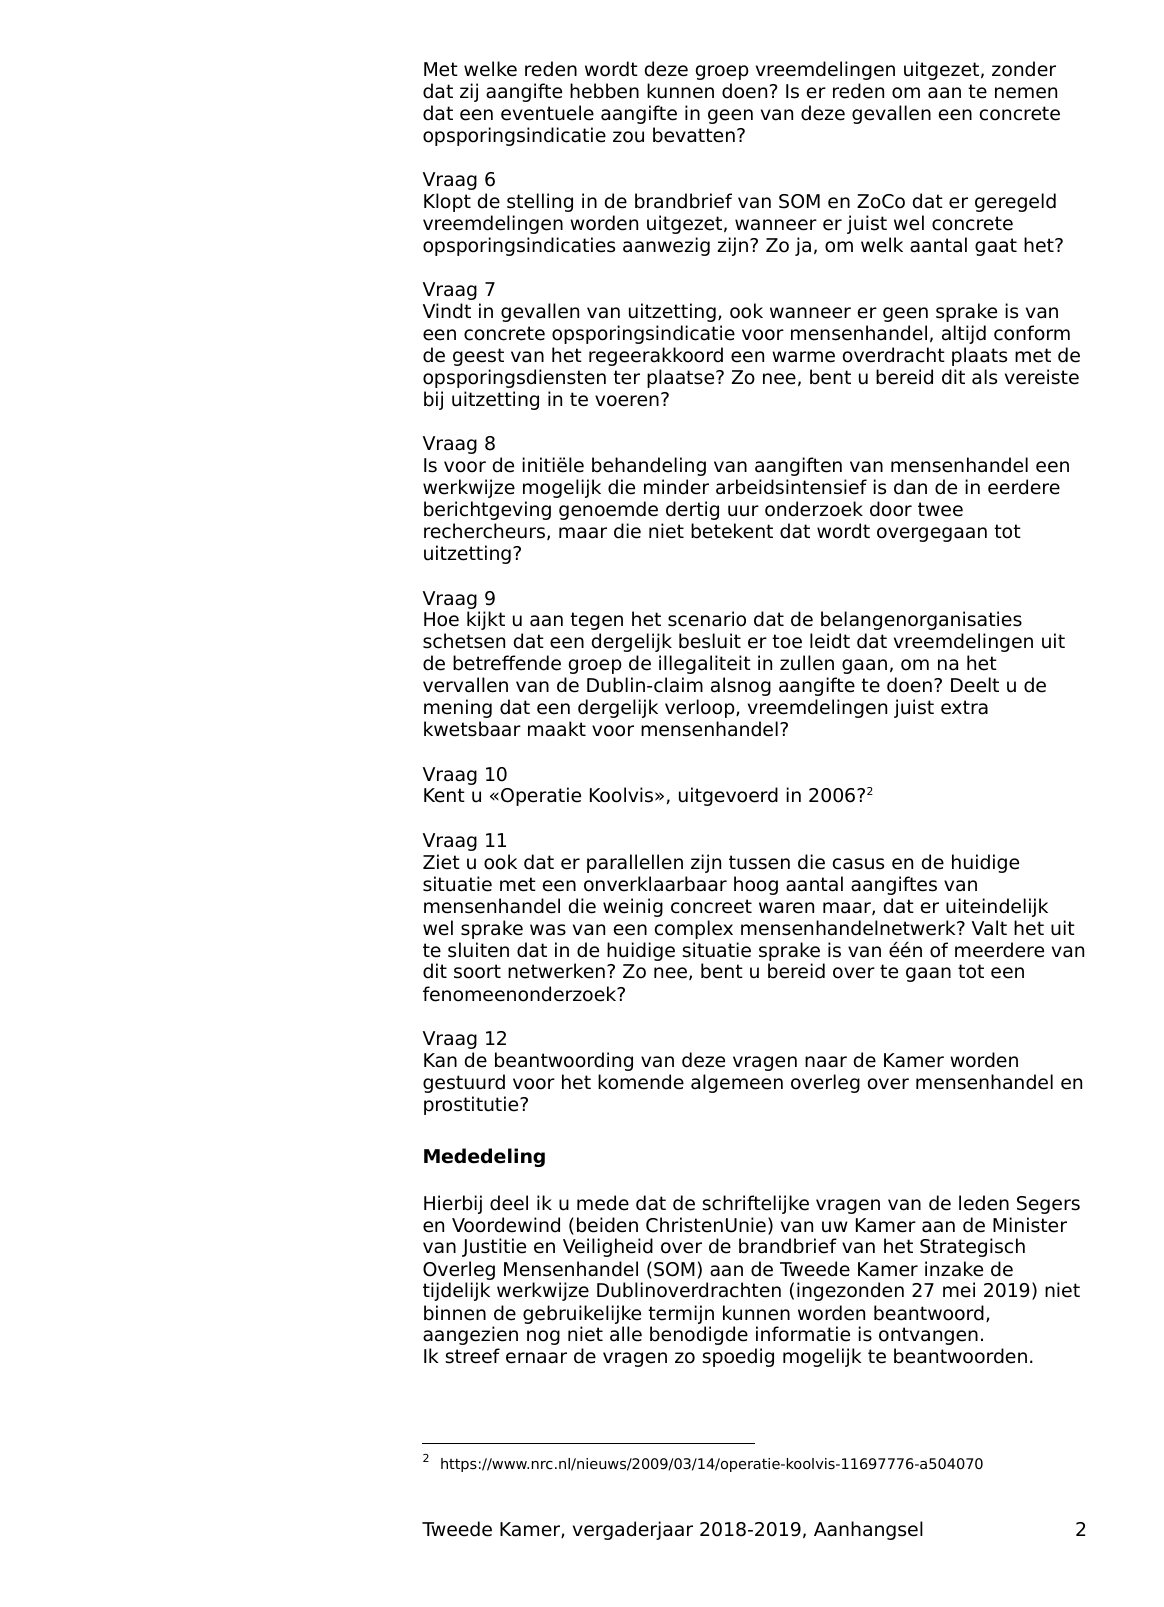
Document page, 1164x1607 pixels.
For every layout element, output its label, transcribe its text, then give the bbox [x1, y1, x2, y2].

text https://www.nrc.nl/nieuws/2009/03/14/operatie-koolvis-11697776-a504070 [422, 1452, 1087, 1474]
text Kent u «Operatie Koolvis», uitgevoerd in 2006? [422, 785, 1087, 807]
text Ik streef ernaar de vragen zo spoedig mogelijk te beantwoorden. [422, 1346, 1087, 1368]
text Vraag 7 [422, 279, 1087, 301]
text Met welke reden wordt deze groep vreemdelingen uitgezet, zonder dat zij aangifte hebben kunnen doen? Is er reden om aan te nemen dat een eventuele aangifte in geen van deze gevallen een concrete opsporingsindicatie zou bevatten? [422, 59, 1087, 147]
text Vraag 9 [422, 587, 1087, 609]
text Vraag 6 [422, 169, 1087, 191]
text Is voor de initiële behandeling van aangiften van mensenhandel een werkwijze mogelijk die minder arbeidsintensief is dan de in eerdere berichtgeving genoemde dertig uur onderzoek door twee rechercheurs, maar die niet betekent dat wordt overgegaan tot uitzetting? [422, 455, 1087, 565]
text Kan de beantwoording van deze vragen naar de Kamer worden gestuurd voor het komende algemeen overleg over mensenhandel en prostitutie? [422, 1049, 1087, 1116]
text Hierbij deel ik u mede dat de schriftelijke vragen van de leden Segers en Voordewind (beiden ChristenUnie) van uw Kamer aan de Minister van Justitie en Veiligheid over de brandbrief van het Strategisch Overleg Mensenhandel (SOM) aan de Tweede Kamer inzake de tijdelijk werkwijze Dublinoverdrachten (ingezonden 27 mei 2019) niet binnen de gebruikelijke termijn kunnen worden beantwoord, aangezien nog niet alle benodigde informatie is ontvangen. [422, 1192, 1087, 1346]
text Vindt in gevallen van uitzetting, ook wanneer er geen sprake is van een concrete opsporingsindicatie voor mensenhandel, altijd conform de geest van het regeerakkoord een warme overdracht plaats met de opsporingsdiensten ter plaatse? Zo nee, bent u bereid dit als vereiste bij uitzetting in te voeren? [422, 301, 1087, 411]
text Klopt de stelling in de brandbrief van SOM en ZoCo dat er geregeld vreemdelingen worden uitgezet, wanneer er juist wel concrete opsporingsindicaties aanwezig zijn? Zo ja, om welk aantal gaat het? [422, 191, 1087, 257]
text Ziet u ook dat er parallellen zijn tussen die casus en de huidige situatie met een onverklaarbaar hoog aantal aangiftes van mensenhandel die weinig concreet waren maar, dat er uiteindelijk wel sprake was van een complex mensenhandelnetwerk? Valt het uit te sluiten dat in de huidige situatie sprake is van één of meerdere van dit soort netwerken? Zo nee, bent u bereid over te gaan tot een fenomeenonderzoek? [422, 852, 1087, 1005]
subtitle Mededeling [422, 1146, 1087, 1167]
text Vraag 8 [422, 433, 1087, 455]
text Vraag 11 [422, 829, 1087, 852]
text Vraag 10 [422, 763, 1087, 785]
text Hoe kijkt u aan tegen het scenario dat de belangenorganisaties schetsen dat een dergelijk besluit er toe leidt dat vreemdelingen uit de betreffende groep de illegaliteit in zullen gaan, om na het vervallen van de Dublin-claim alsnog aangifte te doen? Deelt u de mening dat een dergelijk verloop, vreemdelingen juist extra kwetsbaar maakt voor mensenhandel? [422, 609, 1087, 741]
text Vraag 12 [422, 1028, 1087, 1049]
